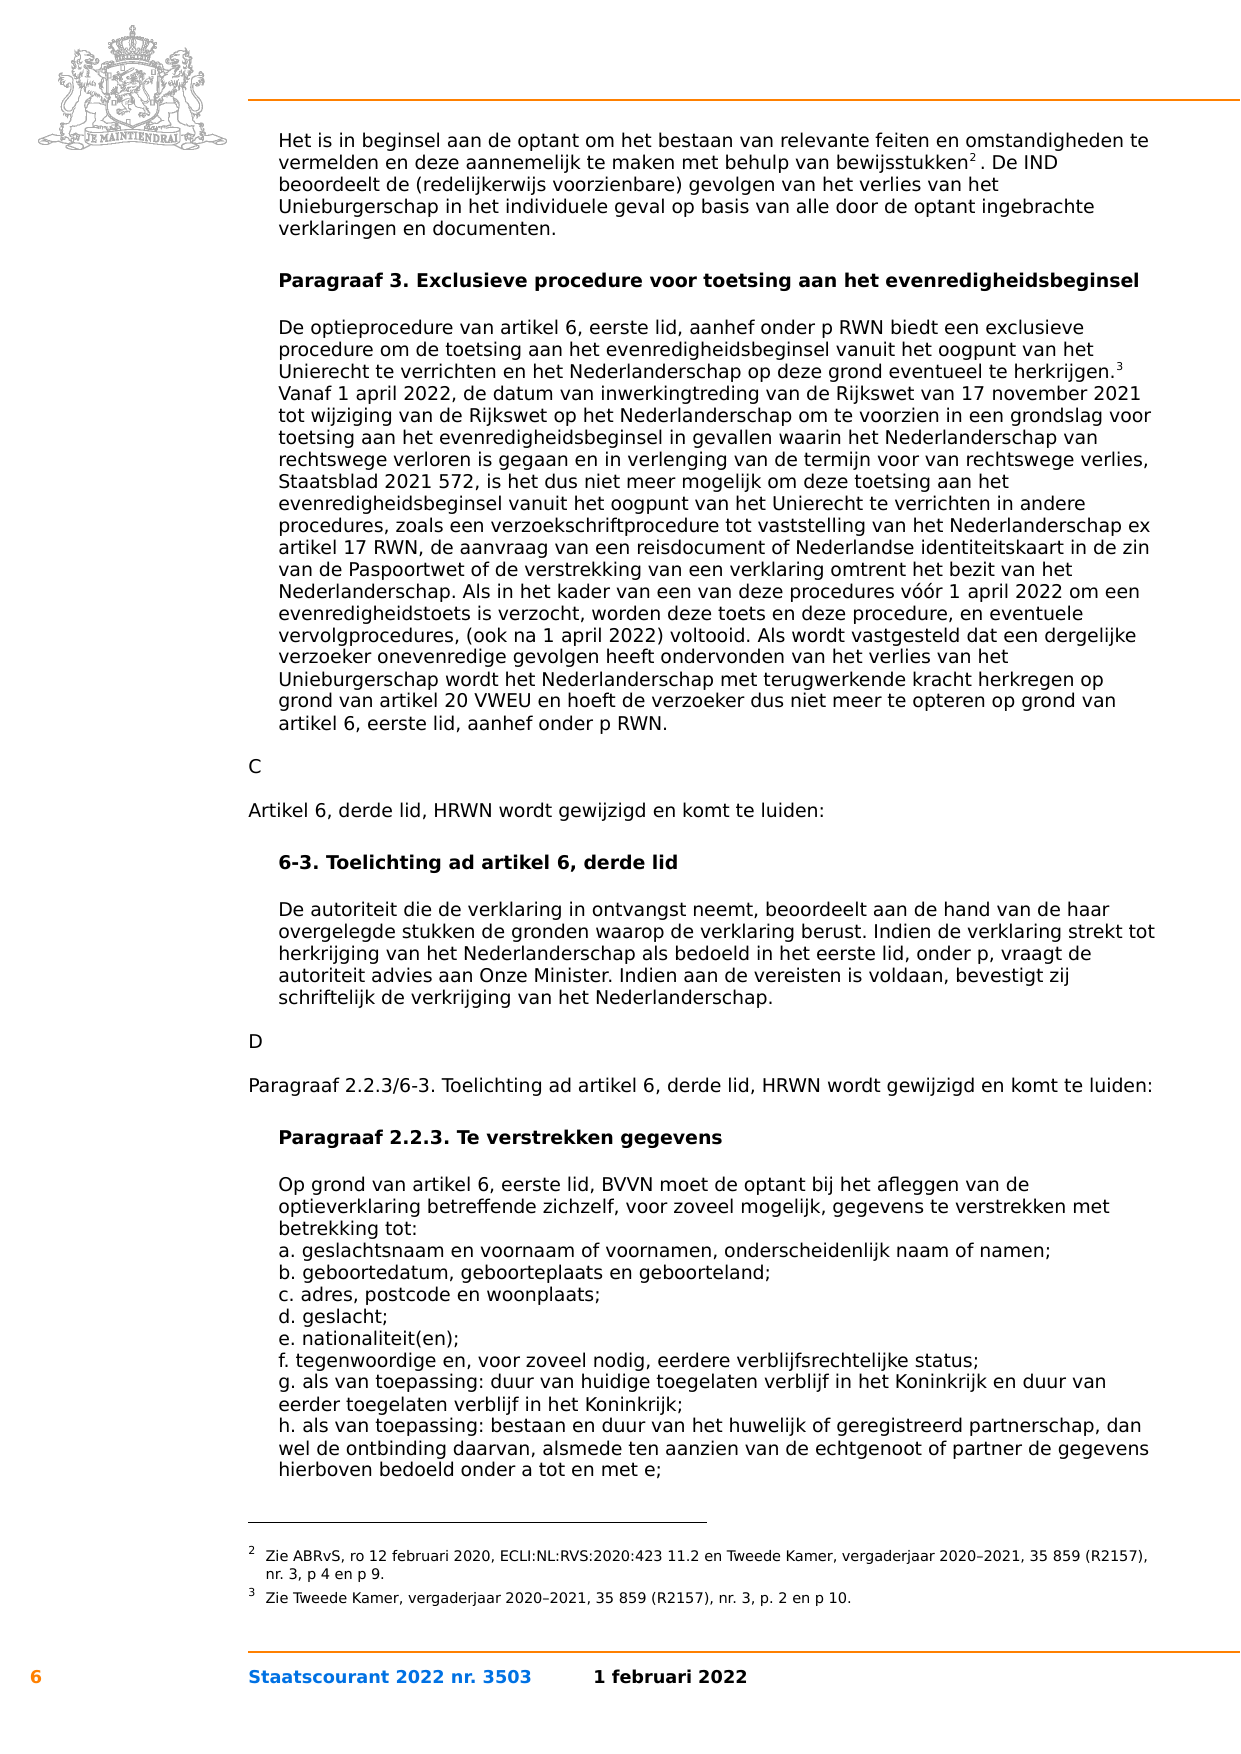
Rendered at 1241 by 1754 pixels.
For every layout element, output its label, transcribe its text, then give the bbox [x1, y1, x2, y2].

text Het is in beginsel aan de optant om het bestaan van relevante feiten en omstandigheden te vermelden en deze aannemelijk te maken met behulp van bewijsstukken. De IND beoordeelt de (redelijkerwijs voorzienbare) gevolgen van het verlies van het Unieburgerschap in het individuele geval op basis van alle door de optant ingebrachte verklaringen en documenten. [278, 130, 1163, 240]
subtitle 6-3. Toelichting ad artikel 6, derde lid [278, 852, 1163, 874]
text b. geboortedatum, geboorteplaats en geboorteland; [278, 1262, 1163, 1283]
text f. tegenwoordige en, voor zoveel nodig, eerdere verblijfsrechtelijke status; [278, 1349, 1163, 1371]
subtitle Paragraaf 2.2.3. Te verstrekken gegevens [278, 1127, 1163, 1149]
text e. nationaliteit(en); [278, 1327, 1163, 1349]
text Artikel 6, derde lid, HRWN wordt gewijzigd en komt te luiden: [248, 800, 1163, 822]
text h. als van toepassing: bestaan en duur van het huwelijk of geregistreerd partnerschap, dan wel de ontbinding daarvan, alsmede ten aanzien van de echtgenoot of partner de gegevens hierboven bedoeld onder a tot en met e; [278, 1415, 1163, 1481]
text C [248, 756, 1163, 778]
text Zie Tweede Kamer, vergaderjaar 2020–2021, 35 859 (R2157), nr. 3, p. 2 en p 10. [248, 1586, 1163, 1608]
text Paragraaf 2.2.3/6-3. Toelichting ad artikel 6, derde lid, HRWN wordt gewijzigd en komt te luiden: [248, 1075, 1163, 1097]
text a. geslachtsnaam en voornaam of voornamen, onderscheidenlijk naam of namen; [278, 1239, 1163, 1262]
picture [38, 25, 227, 150]
text D [248, 1031, 1163, 1053]
text Zie ABRvS, ro 12 februari 2020, ECLI:NL:RVS:2020:423 11.2 en Tweede Kamer, vergaderjaar 2020–2021, 35 859 (R2157), nr. 3, p 4 en p 9. [248, 1544, 1163, 1583]
subtitle Paragraaf 3. Exclusieve procedure voor toetsing aan het evenredigheidsbeginsel [278, 270, 1163, 292]
text g. als van toepassing: duur van huidige toegelaten verblijf in het Koninkrijk en duur van eerder toegelaten verblijf in het Koninkrijk; [278, 1371, 1163, 1415]
text Op grond van artikel 6, eerste lid, BVVN moet de optant bij het afleggen van de optieverklaring betreffende zichzelf, voor zoveel mogelijk, gegevens te verstrekken met betrekking tot: [278, 1174, 1163, 1239]
text De optieprocedure van artikel 6, eerste lid, aanhef onder p RWN biedt een exclusieve procedure om de toetsing aan het evenredigheidsbeginsel vanuit het oogpunt van het Unierecht te verrichten en het Nederlanderschap op deze grond eventueel te herkrijgen. Vanaf 1 april 2022, de datum van inwerkingtreding van de Rijkswet van 17 november 2021 tot wijziging van de Rijkswet op het Nederlanderschap om te voorzien in een grondslag voor toetsing aan het evenredigheidsbeginsel in gevallen waarin het Nederlanderschap van rechtswege verloren is gegaan en in verlenging van de termijn voor van rechtswege verlies, Staatsblad 2021 572, is het dus niet meer mogelijk om deze toetsing aan het evenredigheidsbeginsel vanuit het oogpunt van het Unierecht te verrichten in andere procedures, zoals een verzoekschriftprocedure tot vaststelling van het Nederlanderschap ex artikel 17 RWN, de aanvraag van een reisdocument of Nederlandse identiteitskaart in de zin van de Paspoortwet of de verstrekking van een verklaring omtrent het bezit van het Nederlanderschap. Als in het kader van een van deze procedures vóór 1 april 2022 om een evenredigheidstoets is verzocht, worden deze toets en deze procedure, en eventuele vervolgprocedures, (ook na 1 april 2022) voltooid. Als wordt vastgesteld dat een dergelijke verzoeker onevenredige gevolgen heeft ondervonden van het verlies van het Unieburgerschap wordt het Nederlanderschap met terugwerkende kracht herkregen op grond van artikel 20 VWEU en hoeft de verzoeker dus niet meer te opteren op grond van artikel 6, eerste lid, aanhef onder p RWN. [278, 317, 1163, 734]
text d. geslacht; [278, 1306, 1163, 1327]
text c. adres, postcode en woonplaats; [278, 1283, 1163, 1306]
text De autoriteit die de verklaring in ontvangst neemt, beoordeelt aan de hand van de haar overgelegde stukken de gronden waarop de verklaring berust. Indien de verklaring strekt tot herkrijging van het Nederlanderschap als bedoeld in het eerste lid, onder p, vraagt de autoriteit advies aan Onze Minister. Indien aan de vereisten is voldaan, bevestigt zij schriftelijk de verkrijging van het Nederlanderschap. [278, 899, 1163, 1009]
